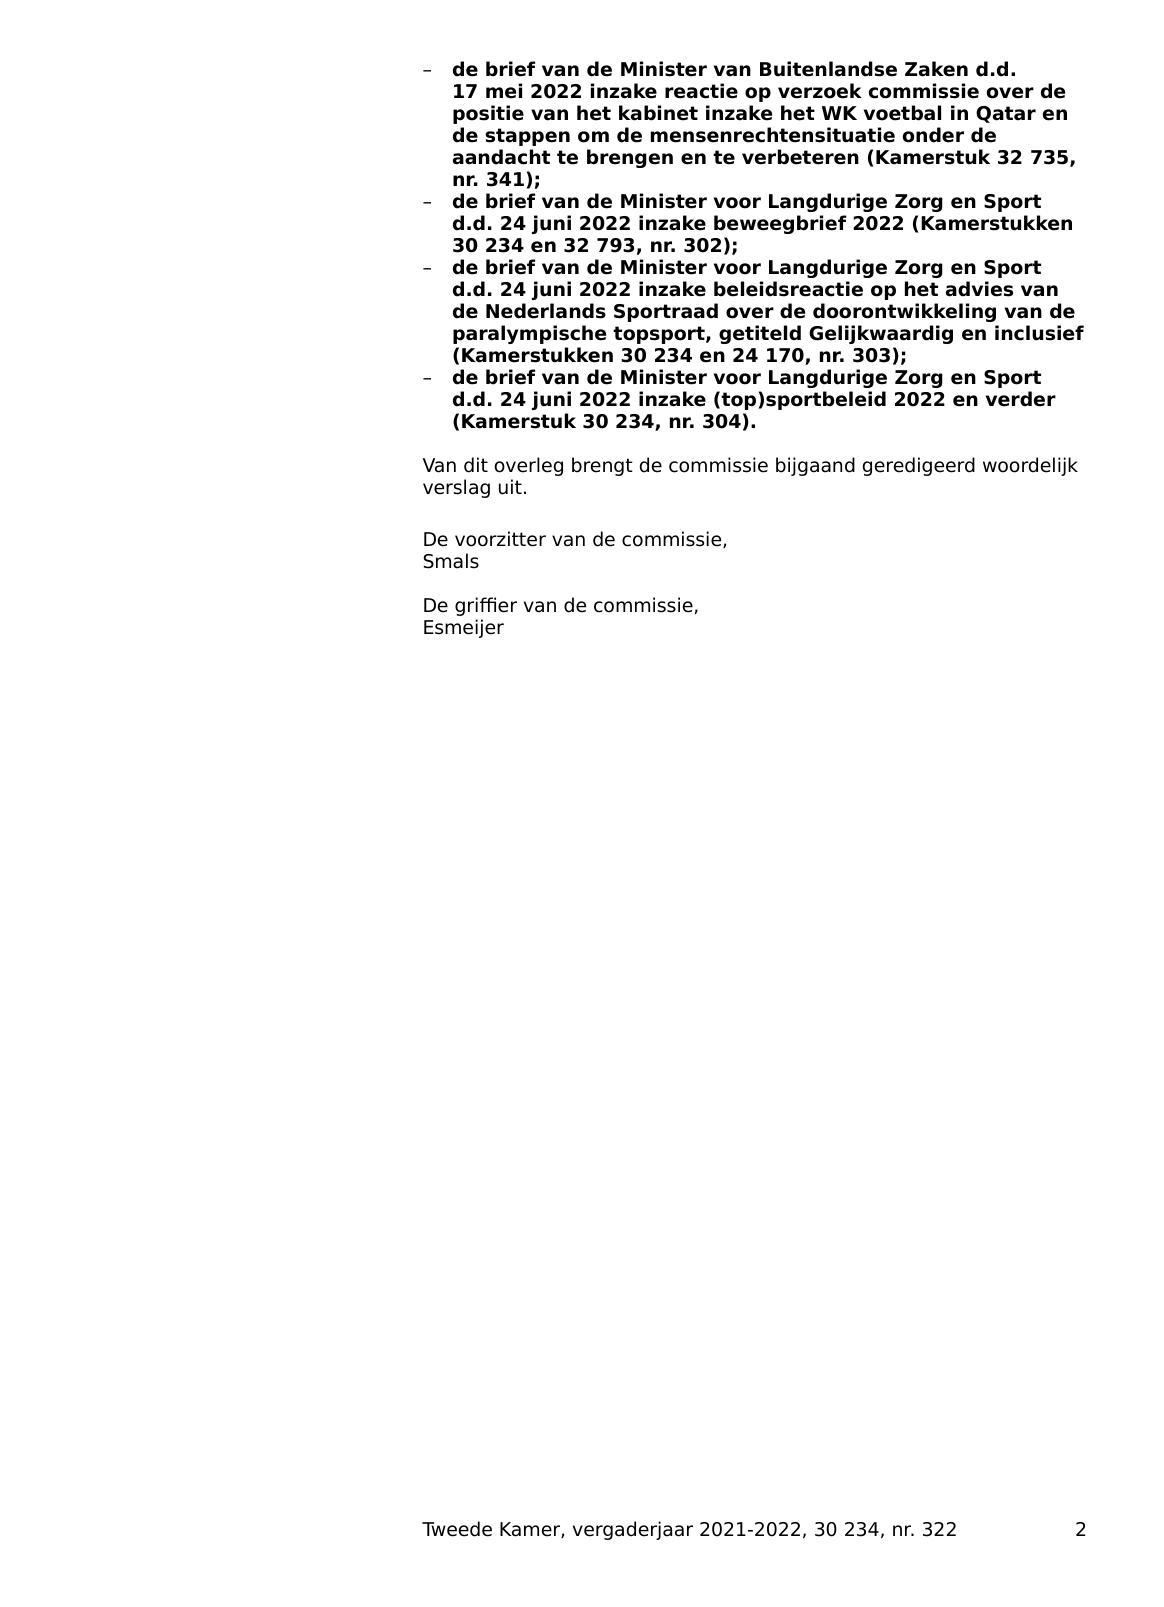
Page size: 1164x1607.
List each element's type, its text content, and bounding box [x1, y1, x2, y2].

text De voorzitter van de commissie, Smals [422, 529, 1087, 573]
text – de brief van de Minister voor Langdurige Zorg en Sport d.d. 24 juni 2022 inzake beleidsreactie op het advies van de Nederlands Sportraad over de doorontwikkeling van de paralympische topsport, getiteld Gelijkwaardig en inclusief (Kamerstukken 30 234 en 24 170, nr. 303); [422, 257, 1087, 367]
text – de brief van de Minister voor Langdurige Zorg en Sport d.d. 24 juni 2022 inzake beweegbrief 2022 (Kamerstukken 30 234 en 32 793, nr. 302); [422, 191, 1087, 257]
text – de brief van de Minister voor Langdurige Zorg en Sport d.d. 24 juni 2022 inzake (top)sportbeleid 2022 en verder (Kamerstuk 30 234, nr. 304). [422, 367, 1087, 433]
text Van dit overleg brengt de commissie bijgaand geredigeerd woordelijk verslag uit. [422, 455, 1087, 499]
text – de brief van de Minister van Buitenlandse Zaken d.d. 17 mei 2022 inzake reactie op verzoek commissie over de positie van het kabinet inzake het WK voetbal in Qatar en de stappen om de mensenrechtensituatie onder de aandacht te brengen en te verbeteren (Kamerstuk 32 735, nr. 341); [422, 59, 1087, 191]
text De griffier van de commissie, Esmeijer [422, 595, 1087, 639]
